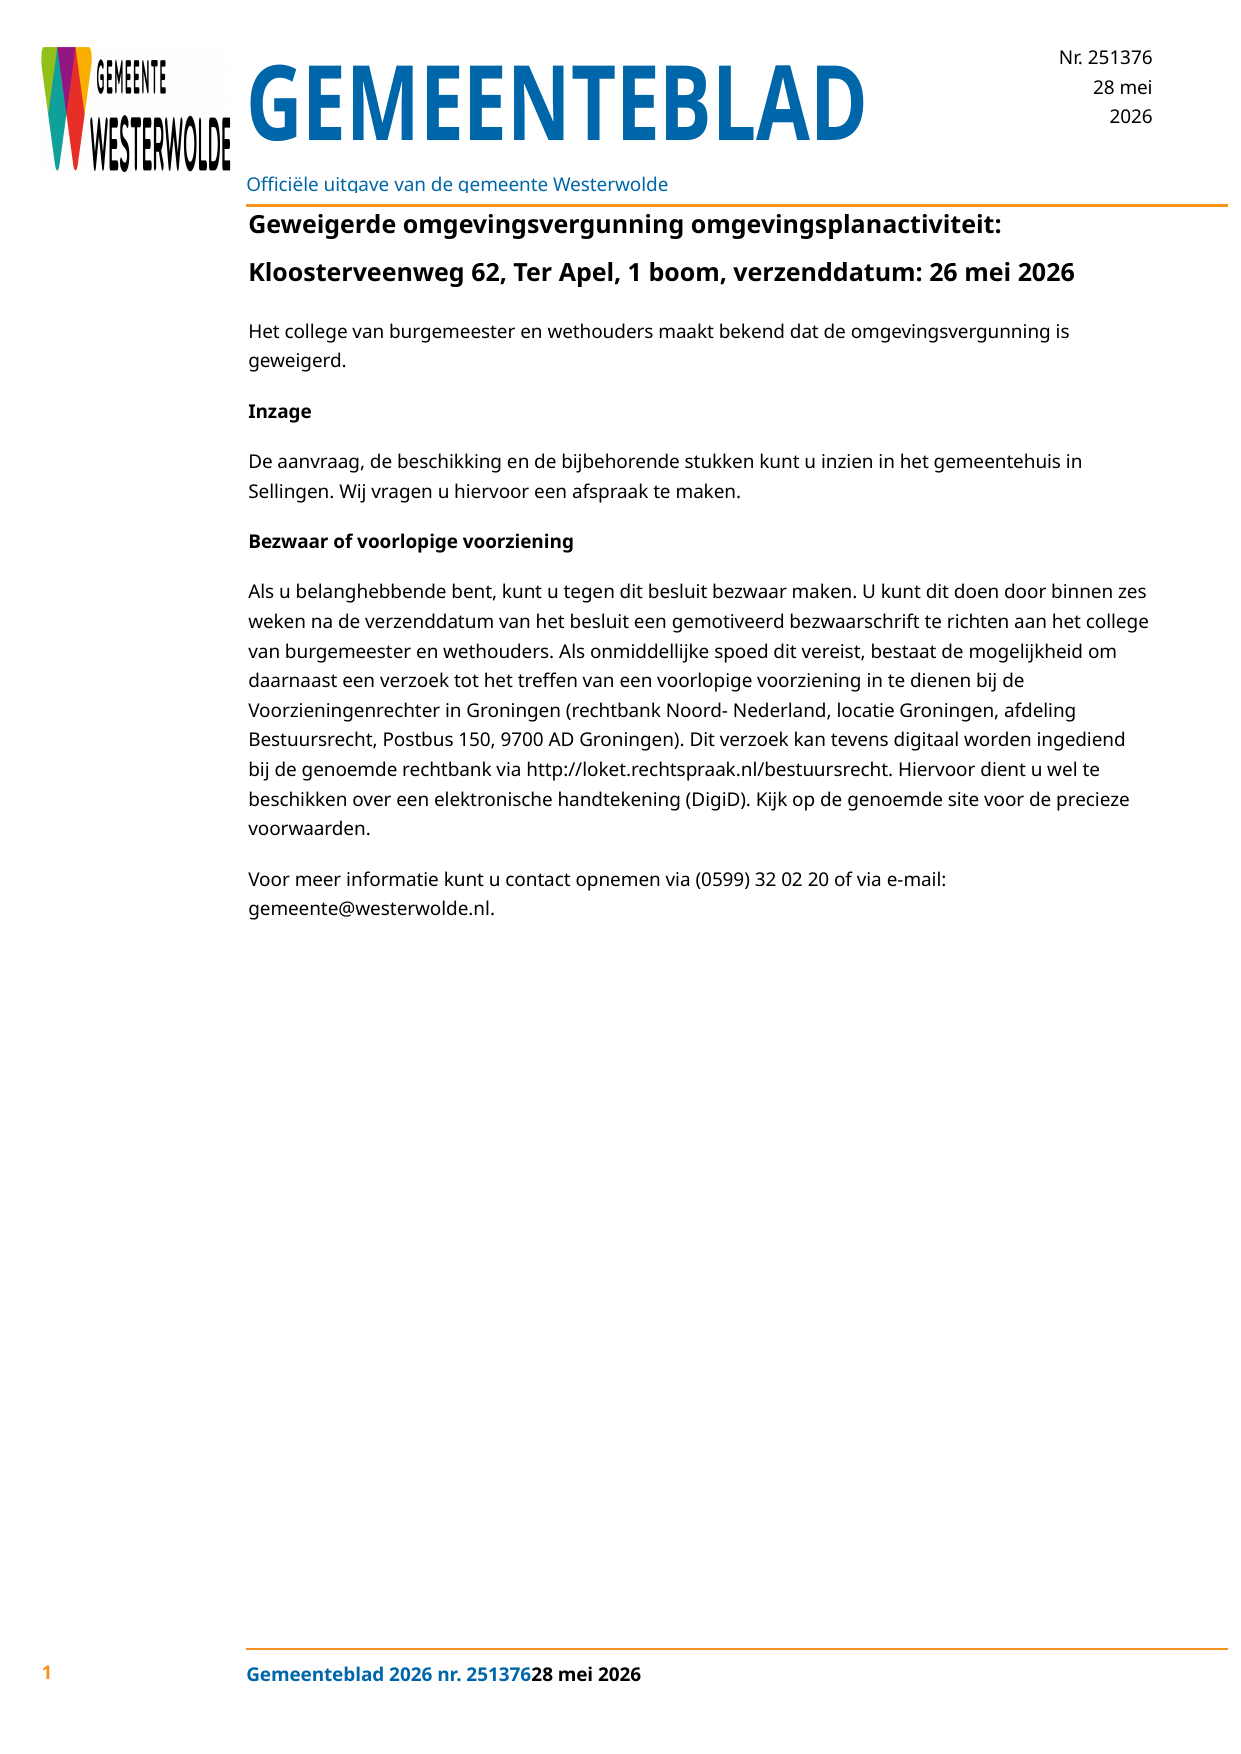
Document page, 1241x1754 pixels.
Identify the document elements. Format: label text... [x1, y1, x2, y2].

text Als u belanghebbende bent, kunt u tegen dit besluit bezwaar maken. U kunt dit doen door binnen zes weken na de verzenddatum van het besluit een gemotiveerd bezwaarschrift te richten aan het college van burgemeester en wethouders. Als onmiddellijke spoed dit vereist, bestaat de mogelijkheid om daarnaast een verzoek tot het treffen van een voorlopige voorziening in te dienen bij de Voorzieningenrechter in Groningen (rechtbank Noord- Nederland, locatie Groningen, afdeling Bestuursrecht, Postbus 150, 9700 AD Groningen). Dit verzoek kan tevens digitaal worden ingediend bij de genoemde rechtbank via http://loket.rechtspraak.nl/bestuursrecht. Hiervoor dient u wel te beschikken over een elektronische handtekening (DigiD). Kijk op de genoemde site voor de precieze voorwaarden. [248, 579, 1152, 841]
text Inzage [248, 398, 1152, 424]
text Bezwaar of voorlopige voorziening [248, 528, 1152, 554]
text De aanvraag, de beschikking en de bijbehorende stukken kunt u inzien in het gemeentehuis in Sellingen. Wij vragen u hiervoor een afspraak te maken. [248, 448, 1152, 504]
text Het college van burgemeester en wethouders maakt bekend dat de omgevingsvergunning is geweigerd. [248, 318, 1152, 373]
text Geweigerde omgevingsvergunning omgevingsplanactiviteit: Kloosterveenweg 62, Ter Apel, 1 boom, verzenddatum: 26 mei 2026 [248, 207, 1152, 288]
text Voor meer informatie kunt u contact opnemen via (0599) 32 02 20 of via e-mail: gemeente@westerwolde.nl. [248, 866, 1152, 921]
picture [41, 47, 231, 172]
